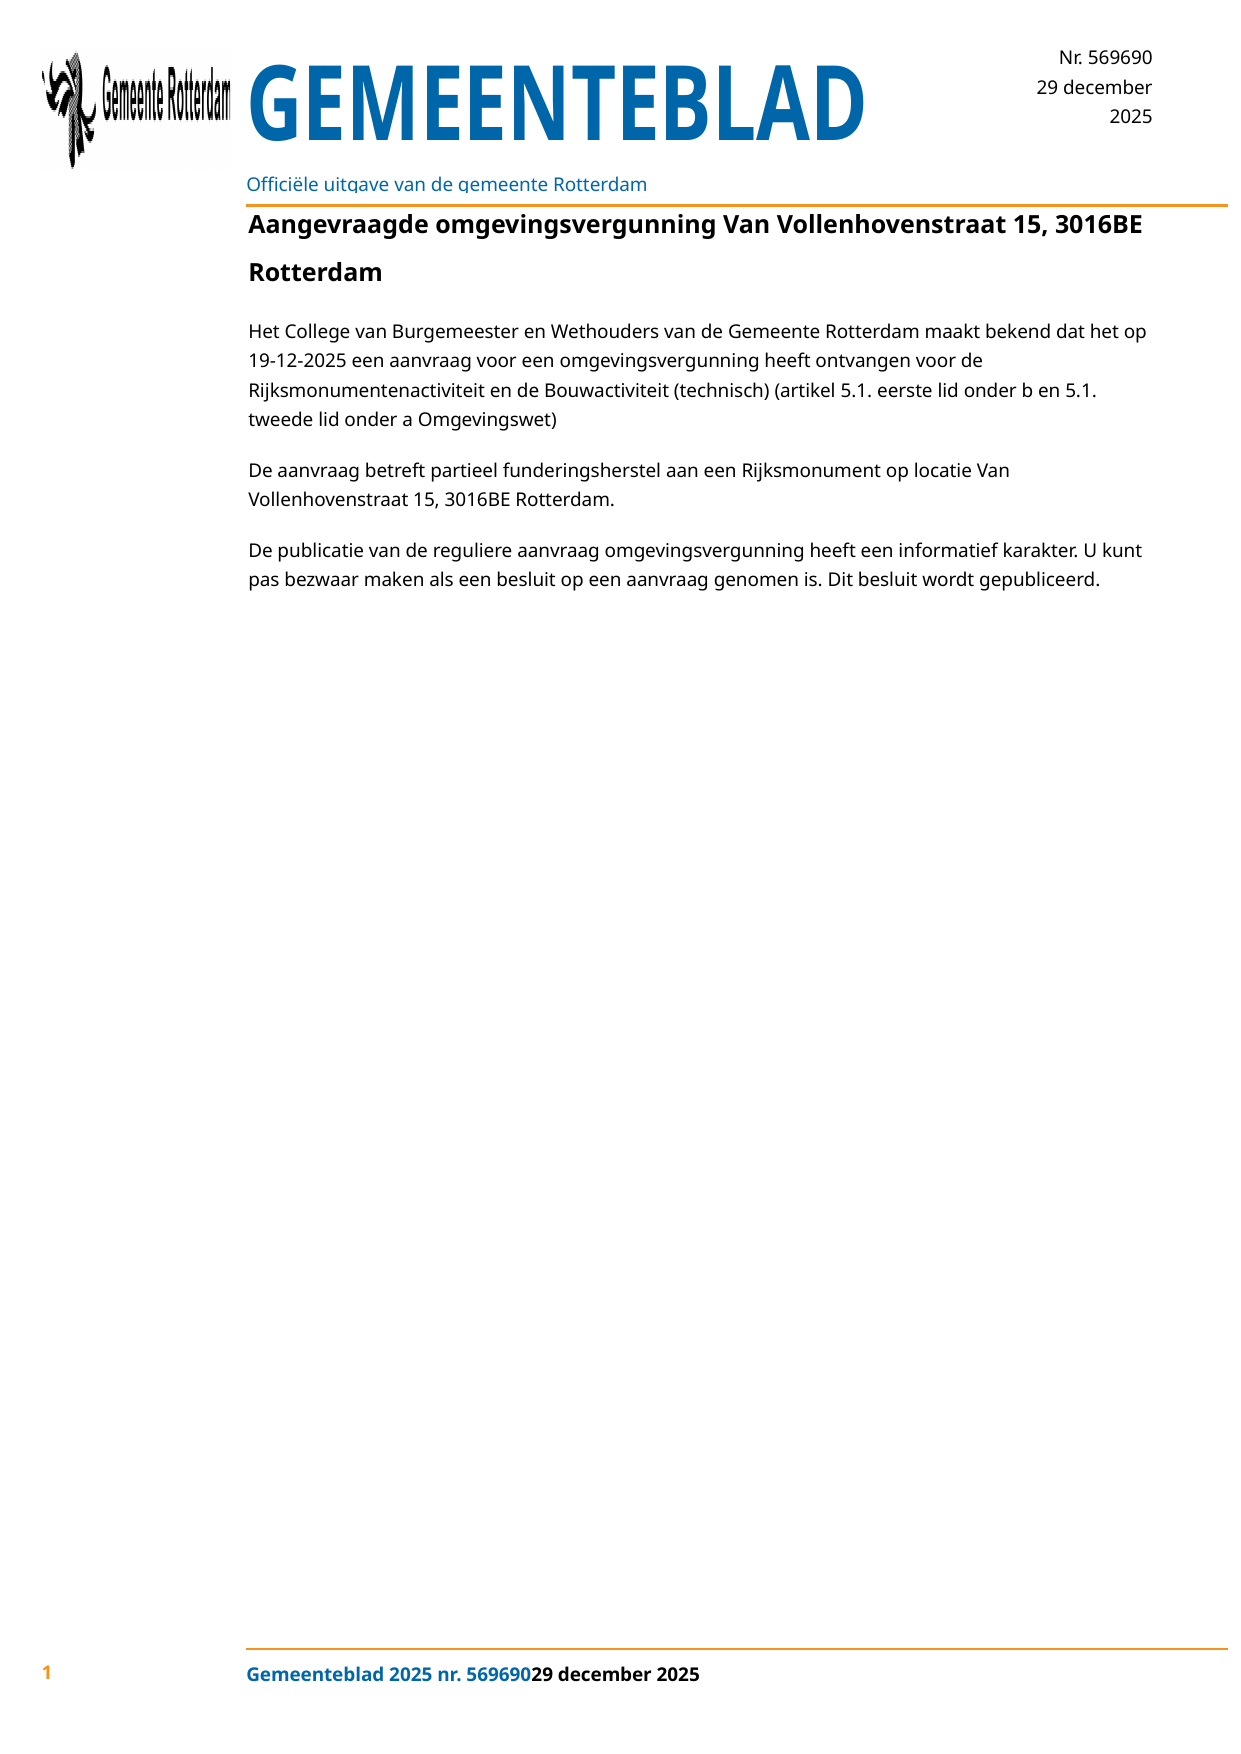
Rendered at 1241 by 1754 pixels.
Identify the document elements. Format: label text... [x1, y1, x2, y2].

text Aangevraagde omgevingsvergunning Van Vollenhovenstraat 15, 3016BE Rotterdam [248, 207, 1152, 288]
picture [41, 47, 231, 172]
text De publicatie van de reguliere aanvraag omgevingsvergunning heeft een informatief karakter. U kunt pas bezwaar maken als een besluit op een aanvraag genomen is. Dit besluit wordt gepubliceerd. [248, 537, 1152, 592]
text Het College van Burgemeester en Wethouders van de Gemeente Rotterdam maakt bekend dat het op 19-12-2025 een aanvraag voor een omgevingsvergunning heeft ontvangen voor de Rijksmonumentenactiviteit en de Bouwactiviteit (technisch) (artikel 5.1. eerste lid onder b en 5.1. tweede lid onder a Omgevingswet) [248, 318, 1152, 432]
text De aanvraag betreft partieel funderingsherstel aan een Rijksmonument op locatie Van Vollenhovenstraat 15, 3016BE Rotterdam. [248, 457, 1152, 512]
